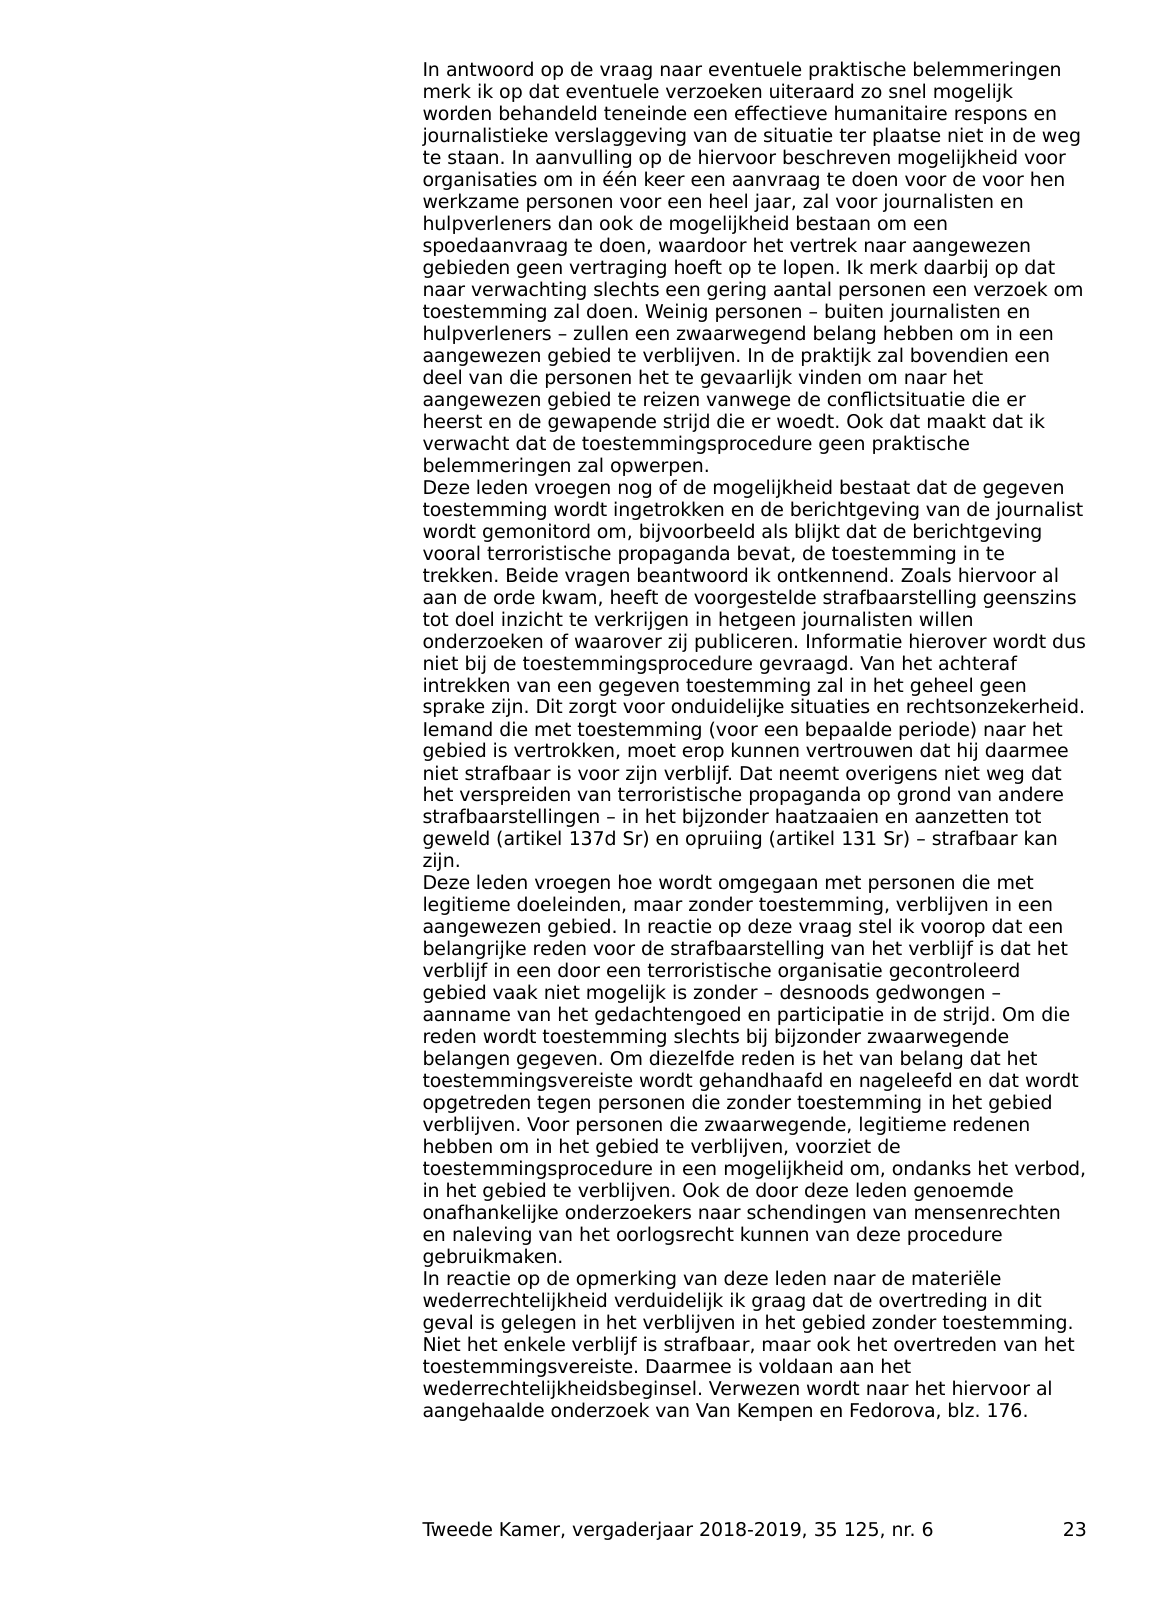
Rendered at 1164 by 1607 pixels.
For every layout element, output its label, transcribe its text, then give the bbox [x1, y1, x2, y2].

text In antwoord op de vraag naar eventuele praktische belemmeringen merk ik op dat eventuele verzoeken uiteraard zo snel mogelijk worden behandeld teneinde een effectieve humanitaire respons en journalistieke verslaggeving van de situatie ter plaatse niet in de weg te staan. In aanvulling op de hiervoor beschreven mogelijkheid voor organisaties om in één keer een aanvraag te doen voor de voor hen werkzame personen voor een heel jaar, zal voor journalisten en hulpverleners dan ook de mogelijkheid bestaan om een spoedaanvraag te doen, waardoor het vertrek naar aangewezen gebieden geen vertraging hoeft op te lopen. Ik merk daarbij op dat naar verwachting slechts een gering aantal personen een verzoek om toestemming zal doen. Weinig personen – buiten journalisten en hulpverleners – zullen een zwaarwegend belang hebben om in een aangewezen gebied te verblijven. In de praktijk zal bovendien een deel van die personen het te gevaarlijk vinden om naar het aangewezen gebied te reizen vanwege de conflictsituatie die er heerst en de gewapende strijd die er woedt. Ook dat maakt dat ik verwacht dat de toestemmingsprocedure geen praktische belemmeringen zal opwerpen. [422, 59, 1087, 477]
text In reactie op de opmerking van deze leden naar de materiële wederrechtelijkheid verduidelijk ik graag dat de overtreding in dit geval is gelegen in het verblijven in het gebied zonder toestemming. Niet het enkele verblijf is strafbaar, maar ook het overtreden van het toestemmingsvereiste. Daarmee is voldaan aan het wederrechtelijkheidsbeginsel. Verwezen wordt naar het hiervoor al aangehaalde onderzoek van Van Kempen en Fedorova, blz. 176. [422, 1268, 1087, 1422]
text Deze leden vroegen nog of de mogelijkheid bestaat dat de gegeven toestemming wordt ingetrokken en de berichtgeving van de journalist wordt gemonitord om, bijvoorbeeld als blijkt dat de berichtgeving vooral terroristische propaganda bevat, de toestemming in te trekken. Beide vragen beantwoord ik ontkennend. Zoals hiervoor al aan de orde kwam, heeft de voorgestelde strafbaarstelling geenszins tot doel inzicht te verkrijgen in hetgeen journalisten willen onderzoeken of waarover zij publiceren. Informatie hierover wordt dus niet bij de toestemmingsprocedure gevraagd. Van het achteraf intrekken van een gegeven toestemming zal in het geheel geen sprake zijn. Dit zorgt voor onduidelijke situaties en rechtsonzekerheid. Iemand die met toestemming (voor een bepaalde periode) naar het gebied is vertrokken, moet erop kunnen vertrouwen dat hij daarmee niet strafbaar is voor zijn verblijf. Dat neemt overigens niet weg dat het verspreiden van terroristische propaganda op grond van andere strafbaarstellingen – in het bijzonder haatzaaien en aanzetten tot geweld (artikel 137d Sr) en opruiing (artikel 131 Sr) – strafbaar kan zijn. [422, 477, 1087, 872]
text Deze leden vroegen hoe wordt omgegaan met personen die met legitieme doeleinden, maar zonder toestemming, verblijven in een aangewezen gebied. In reactie op deze vraag stel ik voorop dat een belangrijke reden voor de strafbaarstelling van het verblijf is dat het verblijf in een door een terroristische organisatie gecontroleerd gebied vaak niet mogelijk is zonder – desnoods gedwongen – aanname van het gedachtengoed en participatie in de strijd. Om die reden wordt toestemming slechts bij bijzonder zwaarwegende belangen gegeven. Om diezelfde reden is het van belang dat het toestemmingsvereiste wordt gehandhaafd en nageleefd en dat wordt opgetreden tegen personen die zonder toestemming in het gebied verblijven. Voor personen die zwaarwegende, legitieme redenen hebben om in het gebied te verblijven, voorziet de toestemmingsprocedure in een mogelijkheid om, ondanks het verbod, in het gebied te verblijven. Ook de door deze leden genoemde onafhankelijke onderzoekers naar schendingen van mensenrechten en naleving van het oorlogsrecht kunnen van deze procedure gebruikmaken. [422, 872, 1087, 1268]
